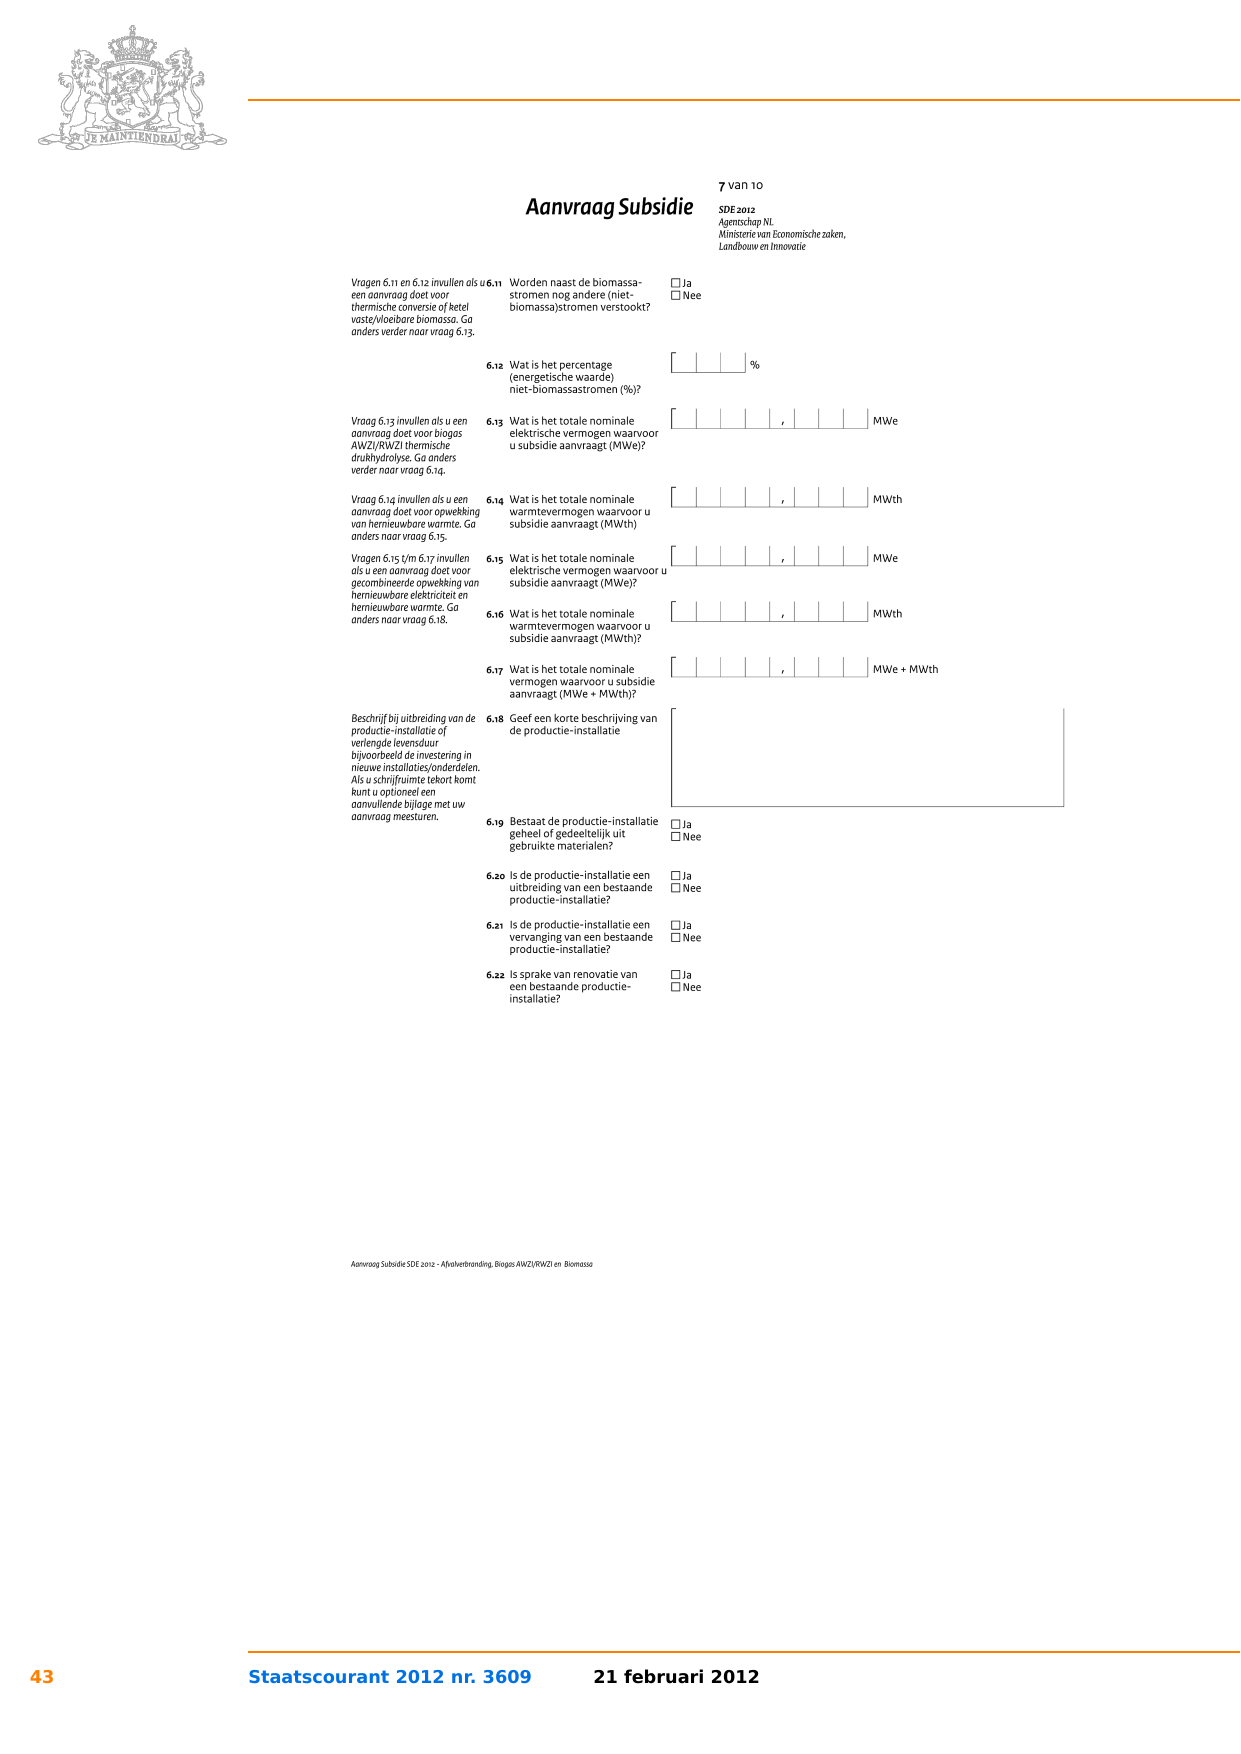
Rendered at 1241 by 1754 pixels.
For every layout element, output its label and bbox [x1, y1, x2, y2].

picture [38, 25, 227, 150]
picture [248, 151, 1134, 1298]
